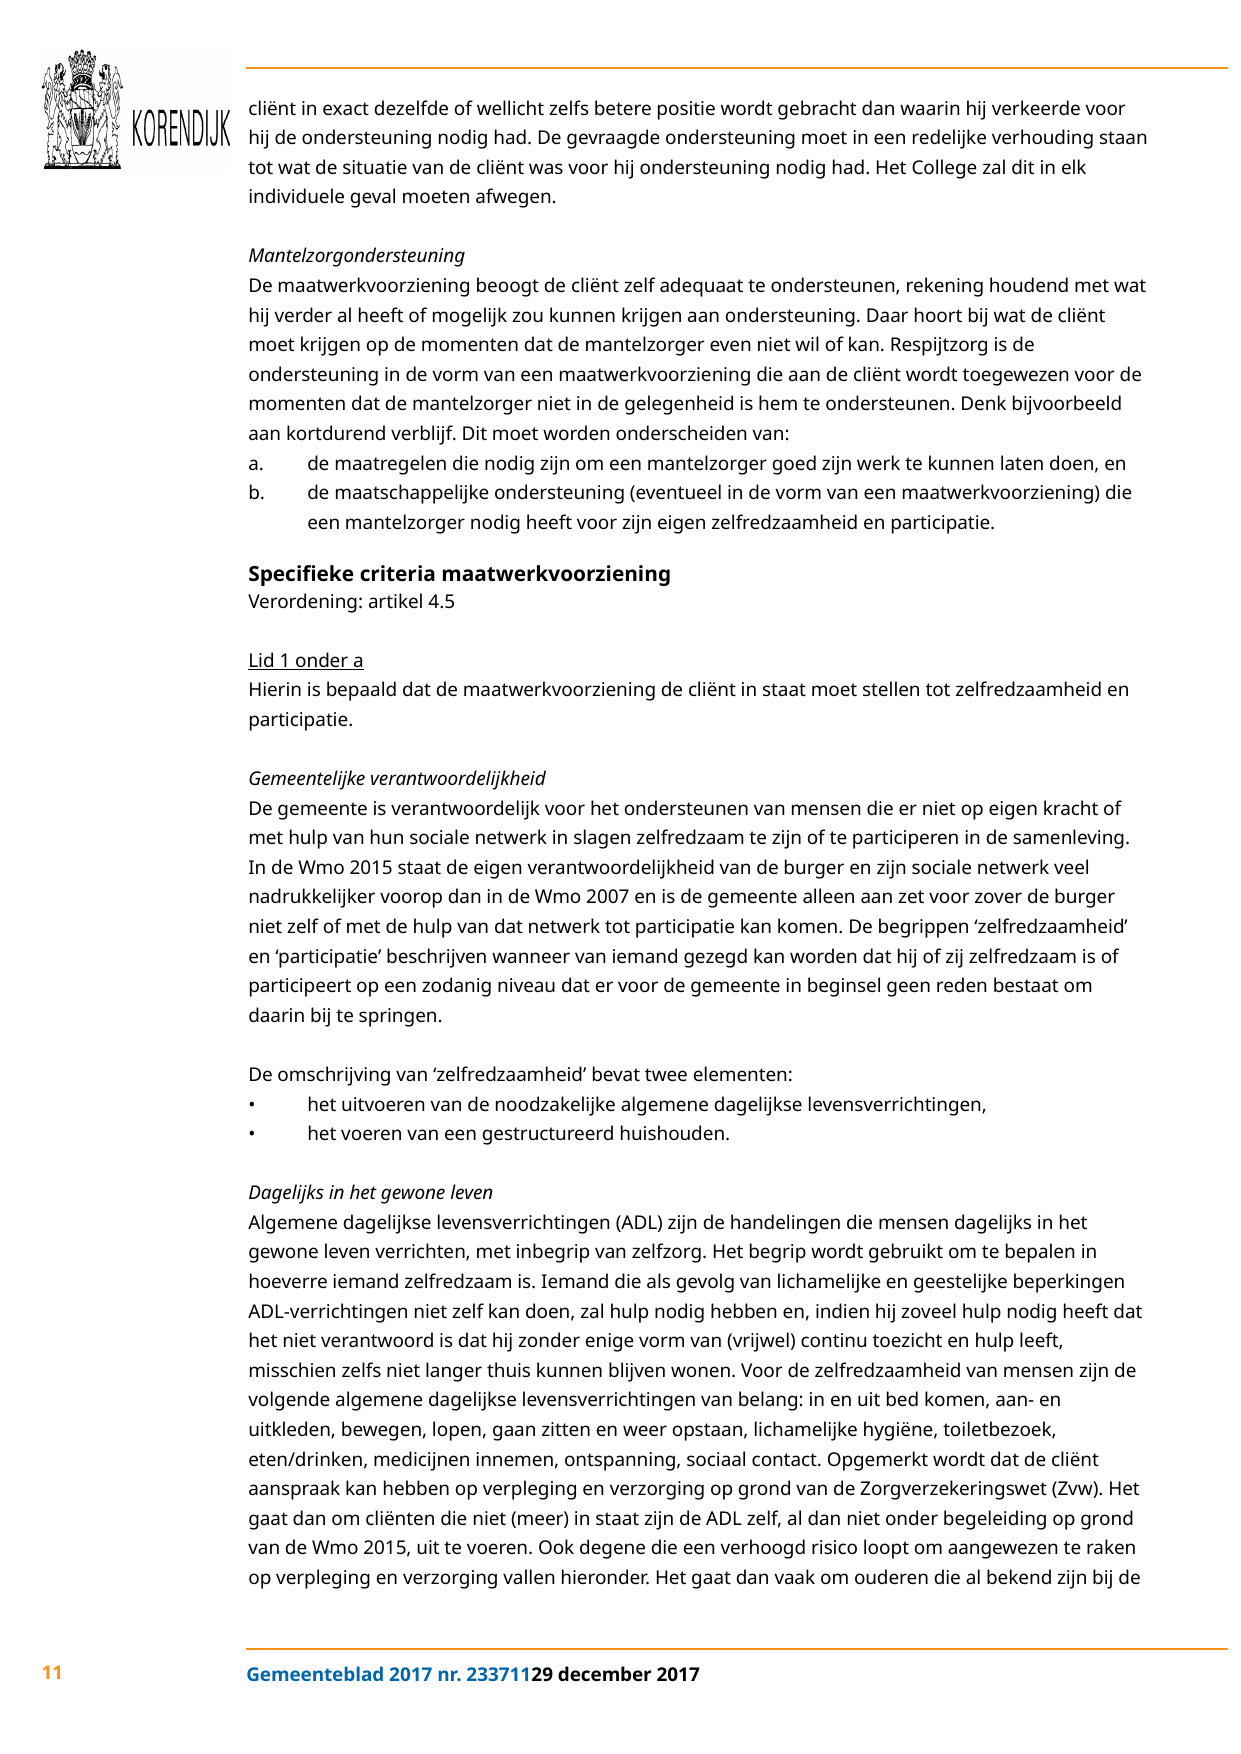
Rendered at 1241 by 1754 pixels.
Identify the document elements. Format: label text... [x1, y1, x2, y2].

text De gemeente is verantwoordelijk voor het ondersteunen van mensen die er niet op eigen kracht of met hulp van hun sociale netwerk in slagen zelfredzaam te zijn of te participeren in de samenleving. In de Wmo 2015 staat de eigen verantwoordelijkheid van de burger en zijn sociale netwerk veel nadrukkelijker voorop dan in de Wmo 2007 en is de gemeente alleen aan zet voor zover de burger niet zelf of met de hulp van dat netwerk tot participatie kan komen. De begrippen ‘zelfredzaamheid’ en ‘participatie’ beschrijven wanneer van iemand gezegd kan worden dat hij of zij zelfredzaam is of participeert op een zodanig niveau dat er voor de gemeente in beginsel geen reden bestaat om daarin bij te springen. [248, 795, 1152, 1028]
list het uitvoeren van de noodzakelijke algemene dagelijkse levensverrichtingen, [248, 1091, 1152, 1116]
text Verordening: artikel 4.5 [248, 588, 1152, 613]
text Gemeentelijke verantwoordelijkheid [248, 765, 1152, 791]
list de maatregelen die nodig zijn om een mantelzorger goed zijn werk te kunnen laten doen, en [248, 450, 1152, 476]
text Hierin is bepaald dat de maatwerkvoorziening de cliënt in staat moet stellen tot zelfredzaamheid en participatie. [248, 677, 1152, 732]
text cliënt in exact dezelfde of wellicht zelfs betere positie wordt gebracht dan waarin hij verkeerde voor hij de ondersteuning nodig had. De gevraagde ondersteuning moet in een redelijke verhouding staan tot wat de situatie van de cliënt was voor hij ondersteuning nodig had. Het College zal dit in elk individuele geval moeten afwegen. [248, 95, 1152, 209]
text Mantelzorgondersteuning [248, 243, 1152, 268]
picture [41, 47, 231, 172]
list het voeren van een gestructureerd huishouden. [248, 1120, 1152, 1146]
text De maatwerkvoorziening beoogt de cliënt zelf adequaat te ondersteunen, rekening houdend met wat hij verder al heeft of mogelijk zou kunnen krijgen aan ondersteuning. Daar hoort bij wat de cliënt moet krijgen op de momenten dat de mantelzorger even niet wil of kan. Respijtzorg is de ondersteuning in de vorm van een maatwerkvoorziening die aan de cliënt wordt toegewezen voor de momenten dat de mantelzorger niet in de gelegenheid is hem te ondersteunen. Denk bijvoorbeeld aan kortdurend verblijf. Dit moet worden onderscheiden van: [248, 272, 1152, 446]
text Lid 1 onder a [248, 647, 1152, 673]
text Specifieke criteria maatwerkvoorziening [248, 559, 1152, 588]
text De omschrijving van ‘zelfredzaamheid’ bevat twee elementen: [248, 1061, 1152, 1087]
text Algemene dagelijkse levensverrichtingen (ADL) zijn de handelingen die mensen dagelijks in het gewone leven verrichten, met inbegrip van zelfzorg. Het begrip wordt gebruikt om te bepalen in hoeverre iemand zelfredzaam is. Iemand die als gevolg van lichamelijke en geestelijke beperkingen ADL-verrichtingen niet zelf kan doen, zal hulp nodig hebben en, indien hij zoveel hulp nodig heeft dat het niet verantwoord is dat hij zonder enige vorm van (vrijwel) continu toezicht en hulp leeft, misschien zelfs niet langer thuis kunnen blijven wonen. Voor de zelfredzaamheid van mensen zijn de volgende algemene dagelijkse levensverrichtingen van belang: in en uit bed komen, aan- en uitkleden, bewegen, lopen, gaan zitten en weer opstaan, lichamelijke hygiëne, toiletbezoek, eten/drinken, medicijnen innemen, ontspanning, sociaal contact. Opgemerkt wordt dat de cliënt aanspraak kan hebben op verpleging en verzorging op grond van de Zorgverzekeringswet (Zvw). Het gaat dan om cliënten die niet (meer) in staat zijn de ADL zelf, al dan niet onder begeleiding op grond van de Wmo 2015, uit te voeren. Ook degene die een verhoogd risico loopt om aangewezen te raken op verpleging en verzorging vallen hieronder. Het gaat dan vaak om ouderen die al bekend zijn bij de [248, 1209, 1152, 1590]
list de maatschappelijke ondersteuning (eventueel in de vorm van een maatwerkvoorziening) die een mantelzorger nodig heeft voor zijn eigen zelfredzaamheid en participatie. [248, 479, 1152, 535]
text Dagelijks in het gewone leven [248, 1179, 1152, 1205]
